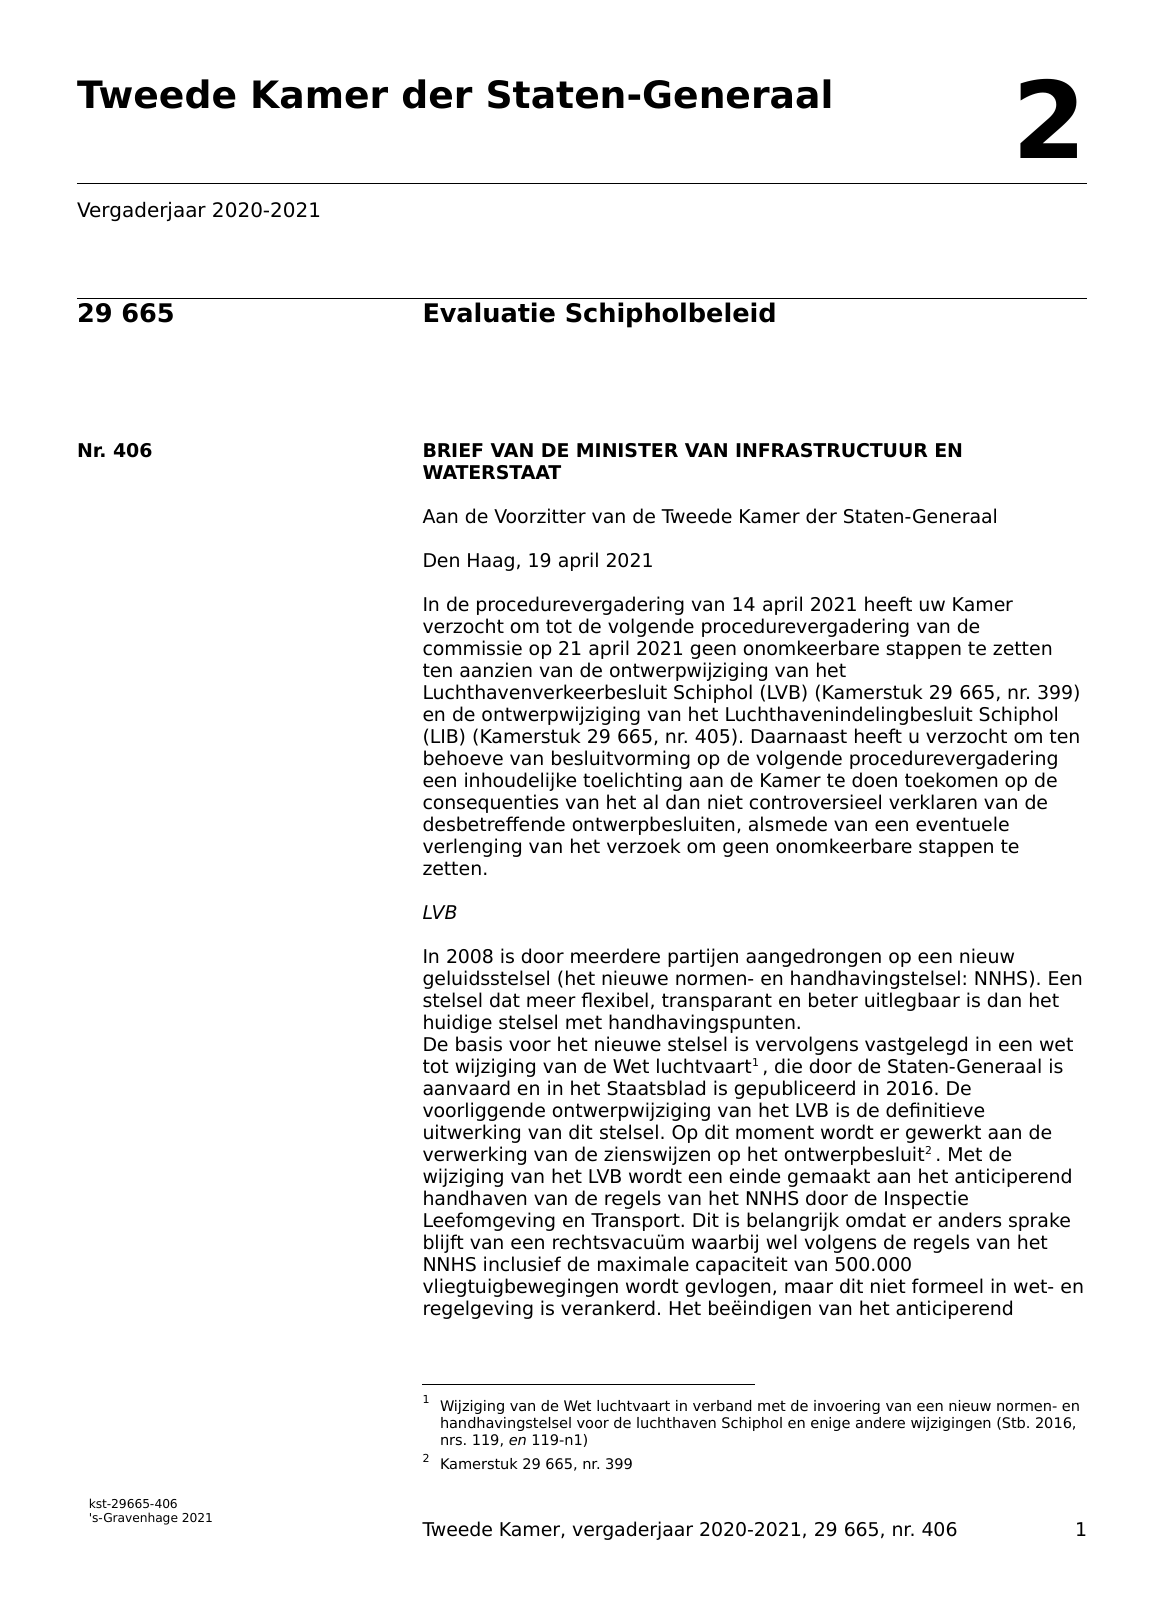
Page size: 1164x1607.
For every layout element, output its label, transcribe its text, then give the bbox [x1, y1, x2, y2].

subtitle Nr. 406 BRIEF VAN DE MINISTER VAN INFRASTRUCTUUR EN WATERSTAAT [77, 440, 1087, 484]
text 's-Gravenhage 2021 [88, 1511, 323, 1525]
table_header Tweede Kamer der Staten-Generaal [77, 59, 886, 183]
text Den Haag, 19 april 2021 [422, 550, 1087, 572]
table_header 2 [886, 59, 1087, 183]
text Wijziging van de Wet luchtvaart in verband met de invoering van een nieuw normen- en handhavingstelsel voor de luchthaven Schiphol en enige andere wijzigingen (Stb. 2016, nrs. 119, en 119-n1) [422, 1393, 1087, 1449]
text In de procedurevergadering van 14 april 2021 heeft uw Kamer verzocht om tot de volgende procedurevergadering van de commissie op 21 april 2021 geen onomkeerbare stappen te zetten ten aanzien van de ontwerpwijziging van het Luchthavenverkeerbesluit Schiphol (LVB) (Kamerstuk 29 665, nr. 399) en de ontwerpwijziging van het Luchthavenindelingbesluit Schiphol (LIB) (Kamerstuk 29 665, nr. 405). Daarnaast heeft u verzocht om ten behoeve van besluitvorming op de volgende procedurevergadering een inhoudelijke toelichting aan de Kamer te doen toekomen op de consequenties van het al dan niet controversieel verklaren van de desbetreffende ontwerpbesluiten, alsmede van een eventuele verlenging van het verzoek om geen onomkeerbare stappen te zetten. [422, 594, 1087, 880]
text Aan de Voorzitter van de Tweede Kamer der Staten-Generaal [422, 506, 1087, 528]
text In 2008 is door meerdere partijen aangedrongen op een nieuw geluidsstelsel (het nieuwe normen- en handhavingstelsel: NNHS). Een stelsel dat meer flexibel, transparant en beter uitlegbaar is dan het huidige stelsel met handhavingspunten. [422, 946, 1087, 1034]
text Kamerstuk 29 665, nr. 399 [422, 1452, 1087, 1474]
subtitle 29 665 Evaluatie Schipholbeleid [77, 299, 1087, 329]
subtitle LVB [422, 902, 1087, 924]
text kst-29665-406 [88, 1497, 323, 1511]
table_cell Vergaderjaar 2020-2021 [77, 184, 1087, 298]
text De basis voor het nieuwe stelsel is vervolgens vastgelegd in een wet tot wijziging van de Wet luchtvaart, die door de Staten-Generaal is aanvaard en in het Staatsblad is gepubliceerd in 2016. De voorliggende ontwerpwijziging van het LVB is de definitieve uitwerking van dit stelsel. Op dit moment wordt er gewerkt aan de verwerking van de zienswijzen op het ontwerpbesluit. Met de wijziging van het LVB wordt een einde gemaakt aan het anticiperend handhaven van de regels van het NNHS door de Inspectie Leefomgeving en Transport. Dit is belangrijk omdat er anders sprake blijft van een rechtsvacuüm waarbij wel volgens de regels van het NNHS inclusief de maximale capaciteit van 500.000 vliegtuigbewegingen wordt gevlogen, maar dit niet formeel in wet- en regelgeving is verankerd. Het beëindigen van het anticiperend [422, 1034, 1087, 1320]
